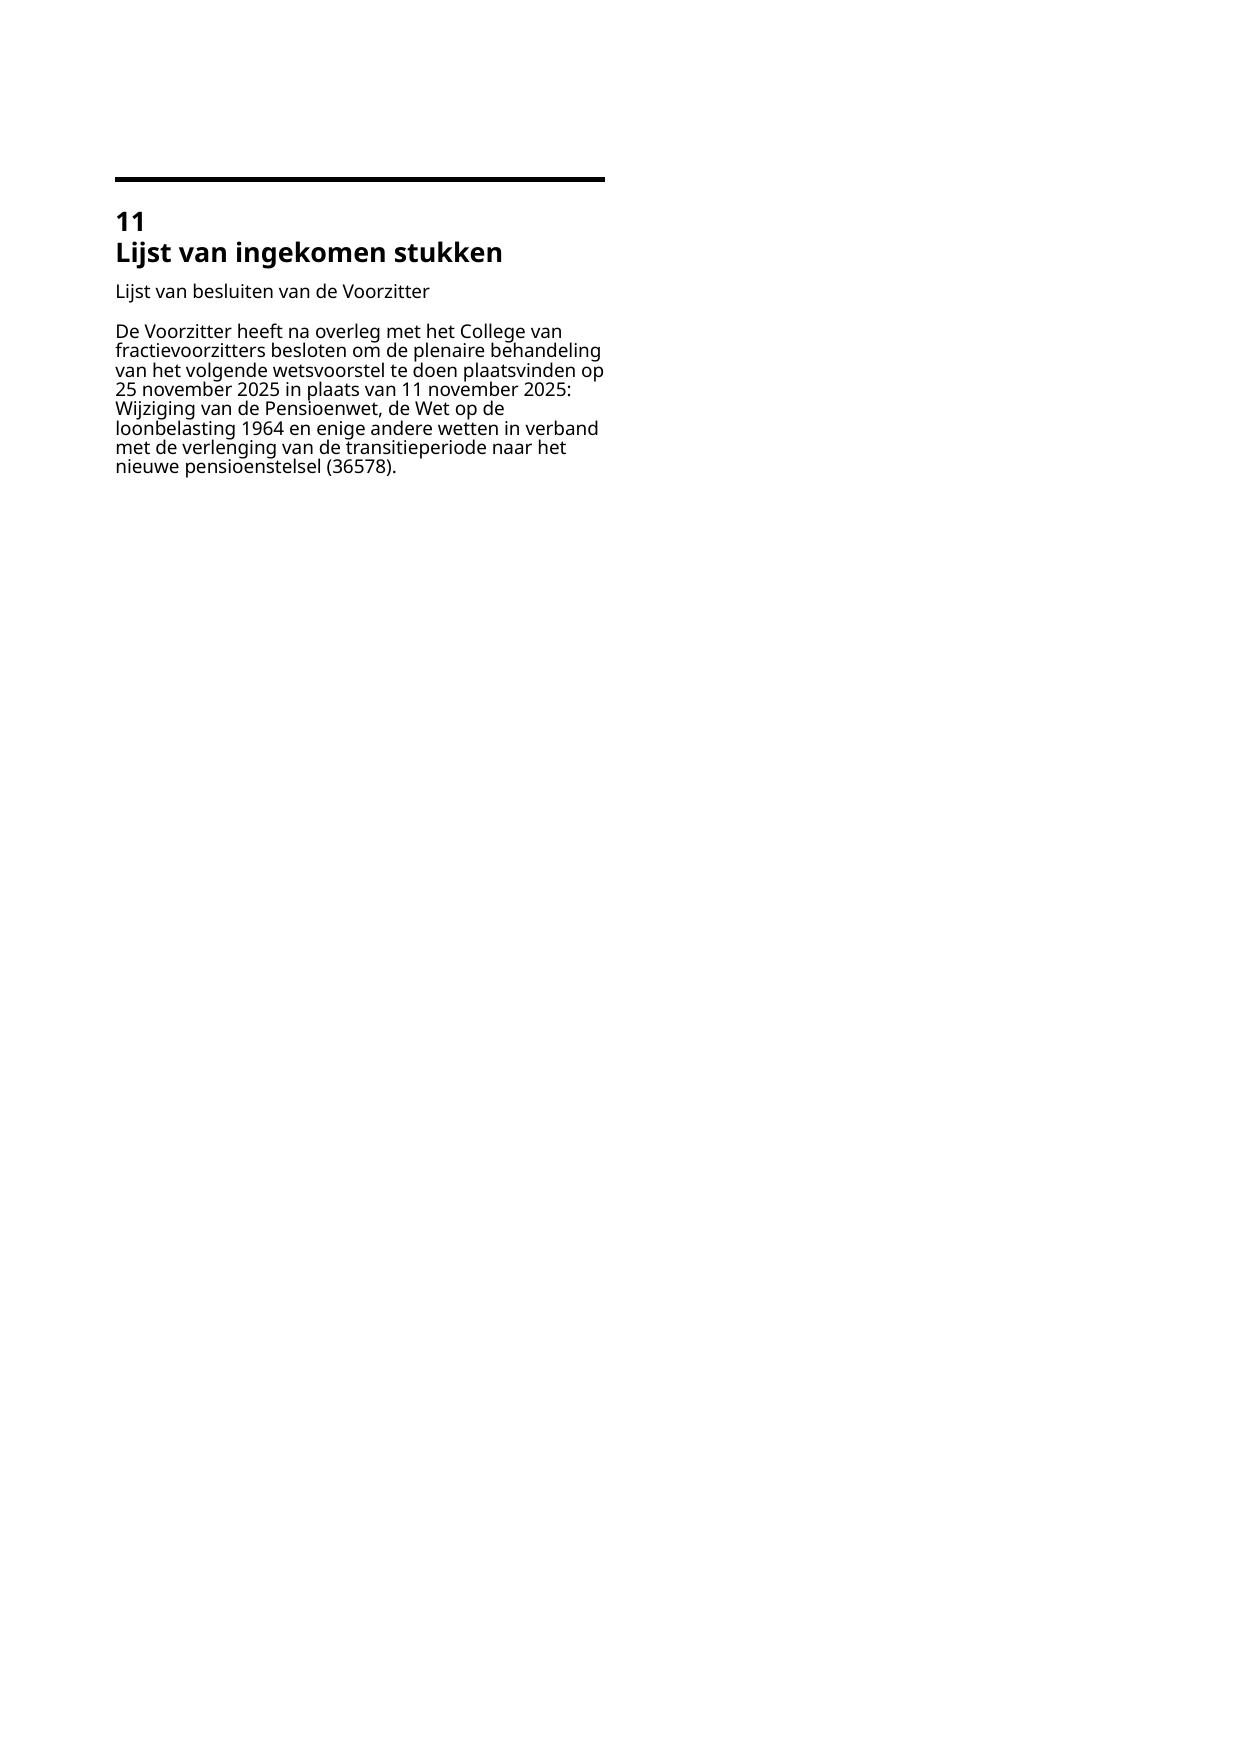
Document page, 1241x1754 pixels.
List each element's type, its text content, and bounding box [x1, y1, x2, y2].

text Lijst van ingekomen stukken [115, 239, 605, 283]
text Lijst van besluiten van de Voorzitter [115, 283, 605, 302]
text 11 [115, 203, 605, 239]
text Wijziging van de Pensioenwet, de Wet op de loonbelasting 1964 en enige andere wetten in verband met de verlenging van de transitieperiode naar het nieuwe pensioenstelsel (36578). [115, 400, 605, 477]
text De Voorzitter heeft na overleg met het College van fractievoorzitters besloten om de plenaire behandeling van het volgende wetsvoorstel te doen plaatsvinden op 25 november 2025 in plaats van 11 november 2025: [115, 323, 605, 400]
